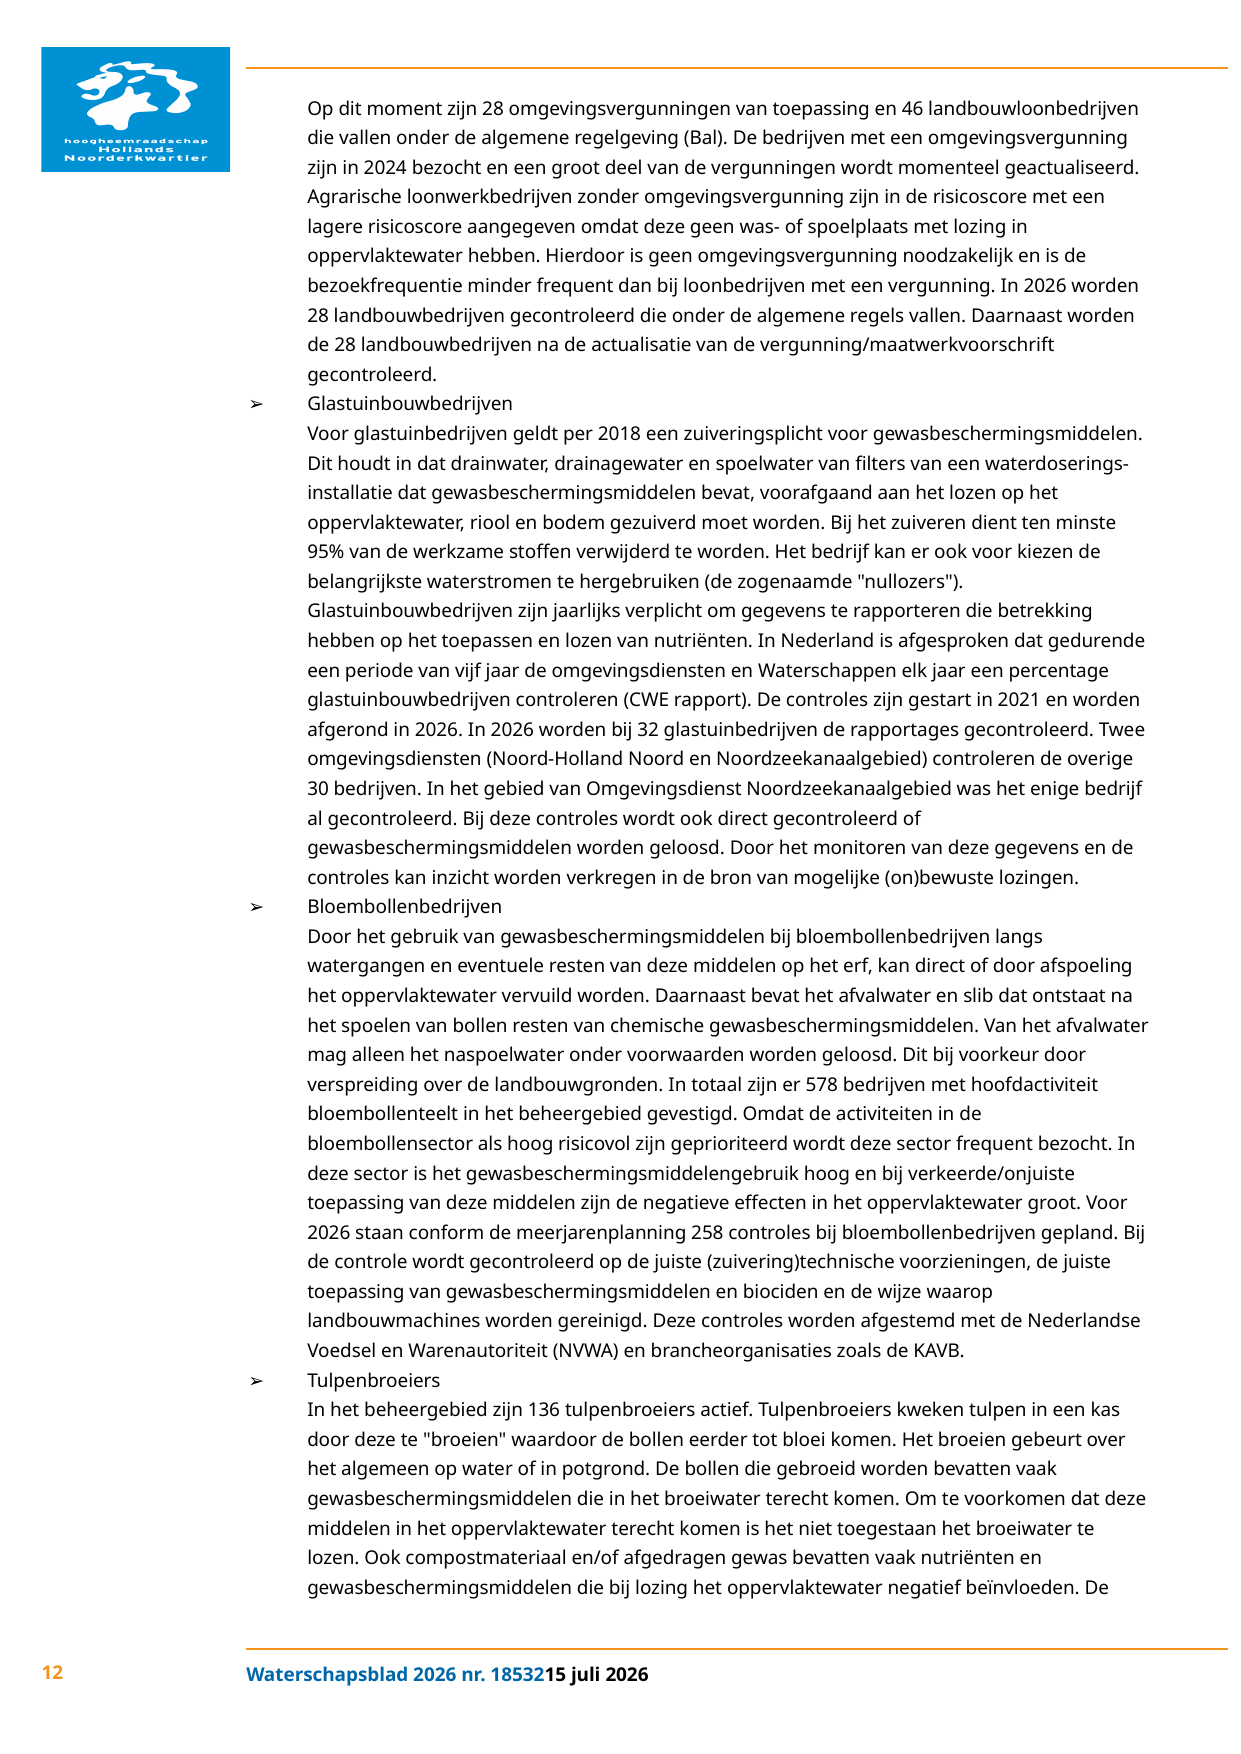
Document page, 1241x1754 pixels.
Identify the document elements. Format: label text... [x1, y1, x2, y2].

picture [118, 62, 197, 112]
picture [129, 76, 144, 82]
list Glastuinbouwbedrijven zijn jaarlijks verplicht om gegevens te rapporteren die betrekking hebben op het toepassen en lozen van nutriënten. In Nederland is afgesproken dat gedurende een periode van vijf jaar de omgevingsdiensten en Waterschappen elk jaar een percentage glastuinbouwbedrijven controleren (CWE rapport). De controles zijn gestart in 2021 en worden afgerond in 2026. In 2026 worden bij 32 glastuinbedrijven de rapportages gecontroleerd. Twee omgevingsdiensten (Noord-Holland Noord en Noordzeekanaalgebied) controleren de overige 30 bedrijven. In het gebied van Omgevingsdienst Noordzeekanaalgebied was het enige bedrijf al gecontroleerd. Bij deze controles wordt ook direct gecontroleerd of gewasbeschermingsmiddelen worden geloosd. Door het monitoren van deze gegevens en de controles kan inzicht worden verkregen in de bron van mogelijke (on)bewuste lozingen. [248, 598, 1152, 890]
list Door het gebruik van gewasbeschermingsmiddelen bij bloembollenbedrijven langs watergangen en eventuele resten van deze middelen op het erf, kan direct of door afspoeling het oppervlaktewater vervuild worden. Daarnaast bevat het afvalwater en slib dat ontstaat na het spoelen van bollen resten van chemische gewasbeschermingsmiddelen. Van het afvalwater mag alleen het naspoelwater onder voorwaarden worden geloosd. Dit bij voorkeur door verspreiding over de landbouwgronden. In totaal zijn er 578 bedrijven met hoofdactiviteit bloembollenteelt in het beheergebied gevestigd. Omdat de activiteiten in de bloembollensector als hoog risicovol zijn geprioriteerd wordt deze sector frequent bezocht. In deze sector is het gewasbeschermingsmiddelengebruik hoog en bij verkeerde/onjuiste toepassing van deze middelen zijn de negatieve effecten in het oppervlaktewater groot. Voor 2026 staan conform de meerjarenplanning 258 controles bij bloembollenbedrijven gepland. Bij de controle wordt gecontroleerd op de juiste (zuivering)technische voorzieningen, de juiste toepassing van gewasbeschermingsmiddelen en biociden en de wijze waarop landbouwmachines worden gereinigd. Deze controles worden afgestemd met de Nederlandse Voedsel en Warenautoriteit (NVWA) en brancheorganisaties zoals de KAVB. [248, 923, 1152, 1363]
list Tulpenbroeiers [248, 1367, 1152, 1393]
list Voor glastuinbedrijven geldt per 2018 een zuiveringsplicht voor gewasbeschermingsmiddelen. Dit houdt in dat drainwater, drainagewater en spoelwater van filters van een waterdoserings-installatie dat gewasbeschermingsmiddelen bevat, voorafgaand aan het lozen op het oppervlaktewater, riool en bodem gezuiverd moet worden. Bij het zuiveren dient ten minste 95% van de werkzame stoffen verwijderd te worden. Het bedrijf kan er ook voor kiezen de belangrijkste waterstromen te hergebruiken (de zogenaamde "nullozers"). [248, 420, 1152, 594]
list Glastuinbouwbedrijven [248, 391, 1152, 416]
list Op dit moment zijn 28 omgevingsvergunningen van toepassing en 46 landbouwloonbedrijven die vallen onder de algemene regelgeving (Bal). De bedrijven met een omgevingsvergunning zijn in 2024 bezocht en een groot deel van de vergunningen wordt momenteel geactualiseerd. Agrarische loonwerkbedrijven zonder omgevingsvergunning zijn in de risicoscore met een lagere risicoscore aangegeven omdat deze geen was- of spoelplaats met lozing in oppervlaktewater hebben. Hierdoor is geen omgevingsvergunning noodzakelijk en is de bezoekfrequentie minder frequent dan bij loonbedrijven met een vergunning. In 2026 worden 28 landbouwbedrijven gecontroleerd die onder de algemene regels vallen. Daarnaast worden de 28 landbouwbedrijven na de actualisatie van de vergunning/maatwerkvoorschrift gecontroleerd. [248, 95, 1152, 387]
picture [78, 64, 122, 99]
picture [88, 87, 157, 130]
list Bloembollenbedrijven [248, 893, 1152, 919]
list In het beheergebied zijn 136 tulpenbroeiers actief. Tulpenbroeiers kweken tulpen in een kas door deze te "broeien" waardoor de bollen eerder tot bloei komen. Het broeien gebeurt over het algemeen op water of in potgrond. De bollen die gebroeid worden bevatten vaak gewasbeschermingsmiddelen die in het broeiwater terecht komen. Om te voorkomen dat deze middelen in het oppervlaktewater terecht komen is het niet toegestaan het broeiwater te lozen. Ook compostmateriaal en/of afgedragen gewas bevatten vaak nutriënten en gewasbeschermingsmiddelen die bij lozing het oppervlaktewater negatief beïnvloeden. De [248, 1396, 1152, 1600]
